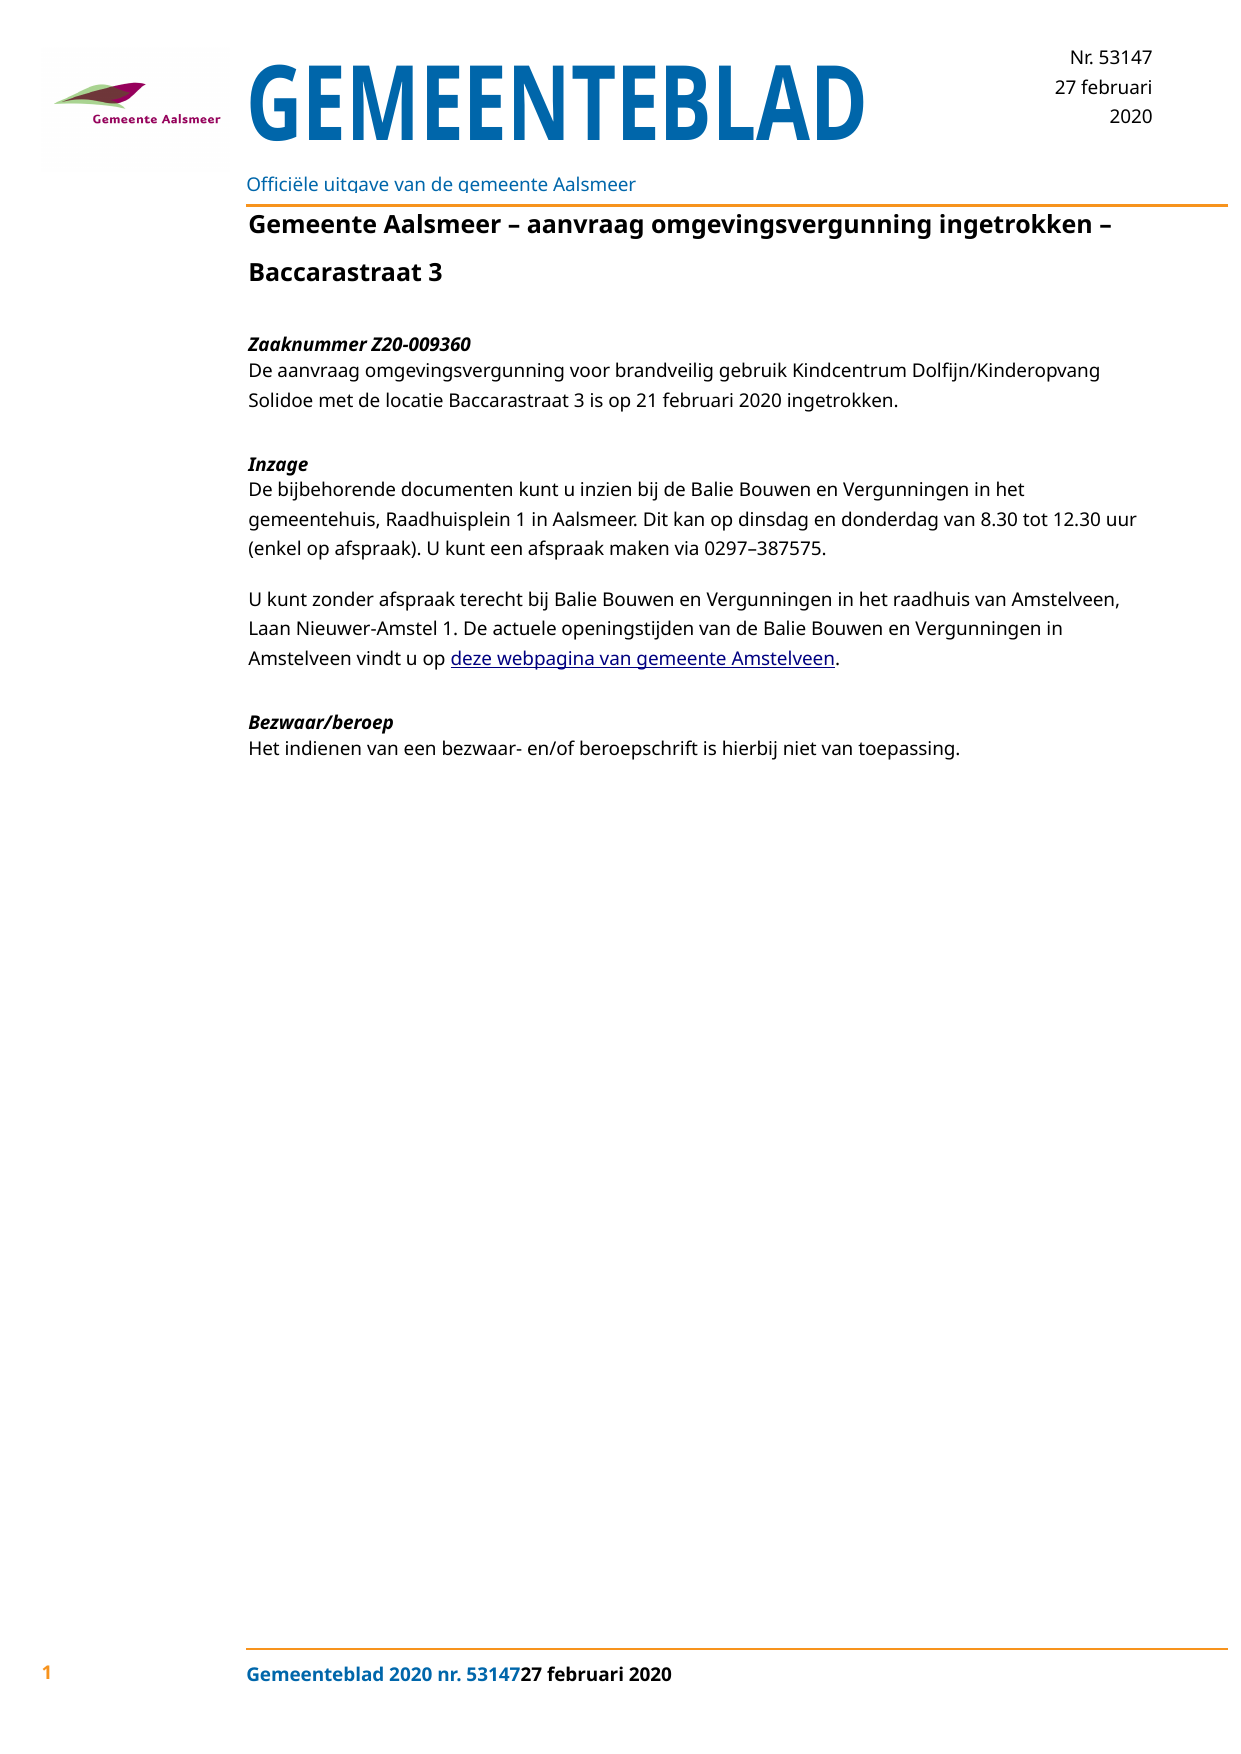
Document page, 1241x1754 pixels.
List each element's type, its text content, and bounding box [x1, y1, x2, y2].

text De bijbehorende documenten kunt u inzien bij de Balie Bouwen en Vergunningen in het gemeentehuis, Raadhuisplein 1 in Aalsmeer. Dit kan op dinsdag en donderdag van 8.30 tot 12.30 uur (enkel op afspraak). U kunt een afspraak maken via 0297–387575. [248, 476, 1152, 561]
text Gemeente Aalsmeer – aanvraag omgevingsvergunning ingetrokken – Baccarastraat 3 [248, 207, 1152, 288]
text Het indienen van een bezwaar- en/of beroepschrift is hierbij niet van toepassing. [248, 735, 1152, 761]
text De aanvraag omgevingsvergunning voor brandveilig gebruik Kindcentrum Dolfijn/Kinderopvang Solidoe met de locatie Baccarastraat 3 is op 21 februari 2020 ingetrokken. [248, 357, 1152, 412]
text U kunt zonder afspraak terecht bij Balie Bouwen en Vergunningen in het raadhuis van Amstelveen, Laan Nieuwer-Amstel 1. De actuele openingstijden van de Balie Bouwen en Vergunningen in Amstelveen vindt u op deze webpagina van gemeente Amstelveen. [248, 586, 1152, 671]
text Zaaknummer Z20-009360 [248, 331, 1152, 357]
text Bezwaar/beroep [248, 709, 1152, 735]
text Inzage [248, 451, 1152, 476]
picture [41, 47, 231, 172]
